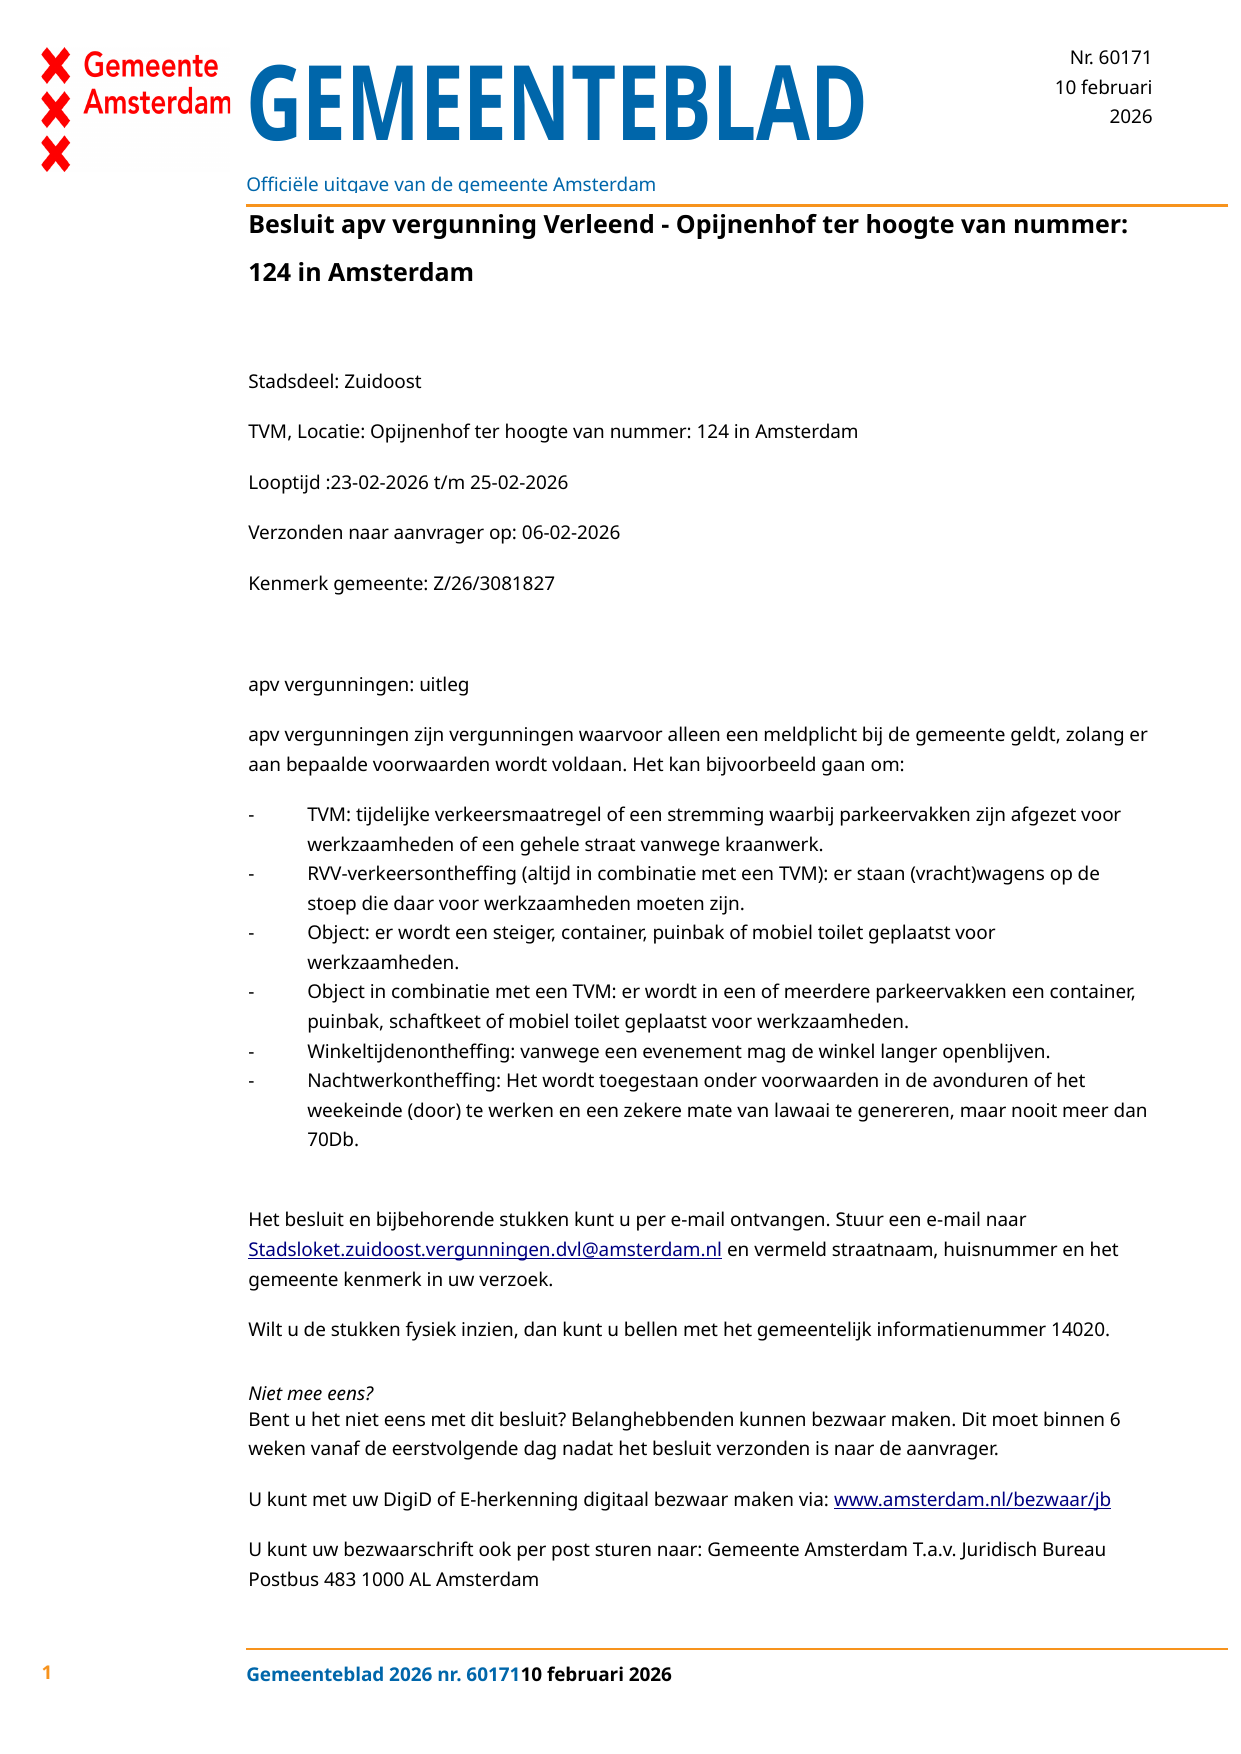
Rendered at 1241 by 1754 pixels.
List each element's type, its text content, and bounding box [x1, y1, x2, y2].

text Stadsdeel: Zuidoost [248, 368, 1152, 394]
text U kunt uw bezwaarschrift ook per post sturen naar: Gemeente Amsterdam T.a.v. Juridisch Bureau Postbus 483 1000 AL Amsterdam [248, 1536, 1152, 1592]
text U kunt met uw DigiD of E-herkenning digitaal bezwaar maken via: www.amsterdam.nl/bezwaar/jb [248, 1486, 1152, 1512]
list Nachtwerkontheffing: Het wordt toegestaan onder voorwaarden in de avonduren of het weekeinde (door) te werken en een zekere mate van lawaai te genereren, maar nooit meer dan 70Db. [248, 1067, 1152, 1152]
list RVV-verkeersontheffing (altijd in combinatie met een TVM): er staan (vracht)wagens op de stoep die daar voor werkzaamheden moeten zijn. [248, 860, 1152, 916]
text apv vergunningen: uitleg [248, 671, 1152, 697]
list TVM: tijdelijke verkeersmaatregel of een stremming waarbij parkeervakken zijn afgezet voor werkzaamheden of een gehele straat vanwege kraanwerk. [248, 801, 1152, 857]
list Object: er wordt een steiger, container, puinbak of mobiel toilet geplaatst voor werkzaamheden. [248, 919, 1152, 975]
text Besluit apv vergunning Verleend - Opijnenhof ter hoogte van nummer: 124 in Amsterdam [248, 207, 1152, 288]
text TVM, Locatie: Opijnenhof ter hoogte van nummer: 124 in Amsterdam [248, 419, 1152, 444]
text Niet mee eens? [248, 1380, 1152, 1406]
text Bent u het niet eens met dit besluit? Belanghebbenden kunnen bezwaar maken. Dit moet binnen 6 weken vanaf de eerstvolgende dag nadat het besluit verzonden is naar de aanvrager. [248, 1406, 1152, 1461]
text apv vergunningen zijn vergunningen waarvoor alleen een meldplicht bij de gemeente geldt, zolang er aan bepaalde voorwaarden wordt voldaan. Het kan bijvoorbeeld gaan om: [248, 721, 1152, 777]
picture [41, 47, 231, 172]
text Verzonden naar aanvrager op: 06-02-2026 [248, 519, 1152, 545]
text Wilt u de stukken fysiek inzien, dan kunt u bellen met het gemeentelijk informatienummer 14020. [248, 1316, 1152, 1342]
text Het besluit en bijbehorende stukken kunt u per e-mail ontvangen. Stuur een e-mail naar Stadsloket.zuidoost.vergunningen.dvl@amsterdam.nl en vermeld straatnaam, huisnummer en het gemeente kenmerk in uw verzoek. [248, 1207, 1152, 1292]
list Winkeltijdenontheffing: vanwege een evenement mag de winkel langer openblijven. [248, 1038, 1152, 1064]
list Object in combinatie met een TVM: er wordt in een of meerdere parkeervakken een container, puinbak, schaftkeet of mobiel toilet geplaatst voor werkzaamheden. [248, 979, 1152, 1034]
text Kenmerk gemeente: Z/26/3081827 [248, 570, 1152, 596]
text Looptijd :23-02-2026 t/m 25-02-2026 [248, 469, 1152, 495]
